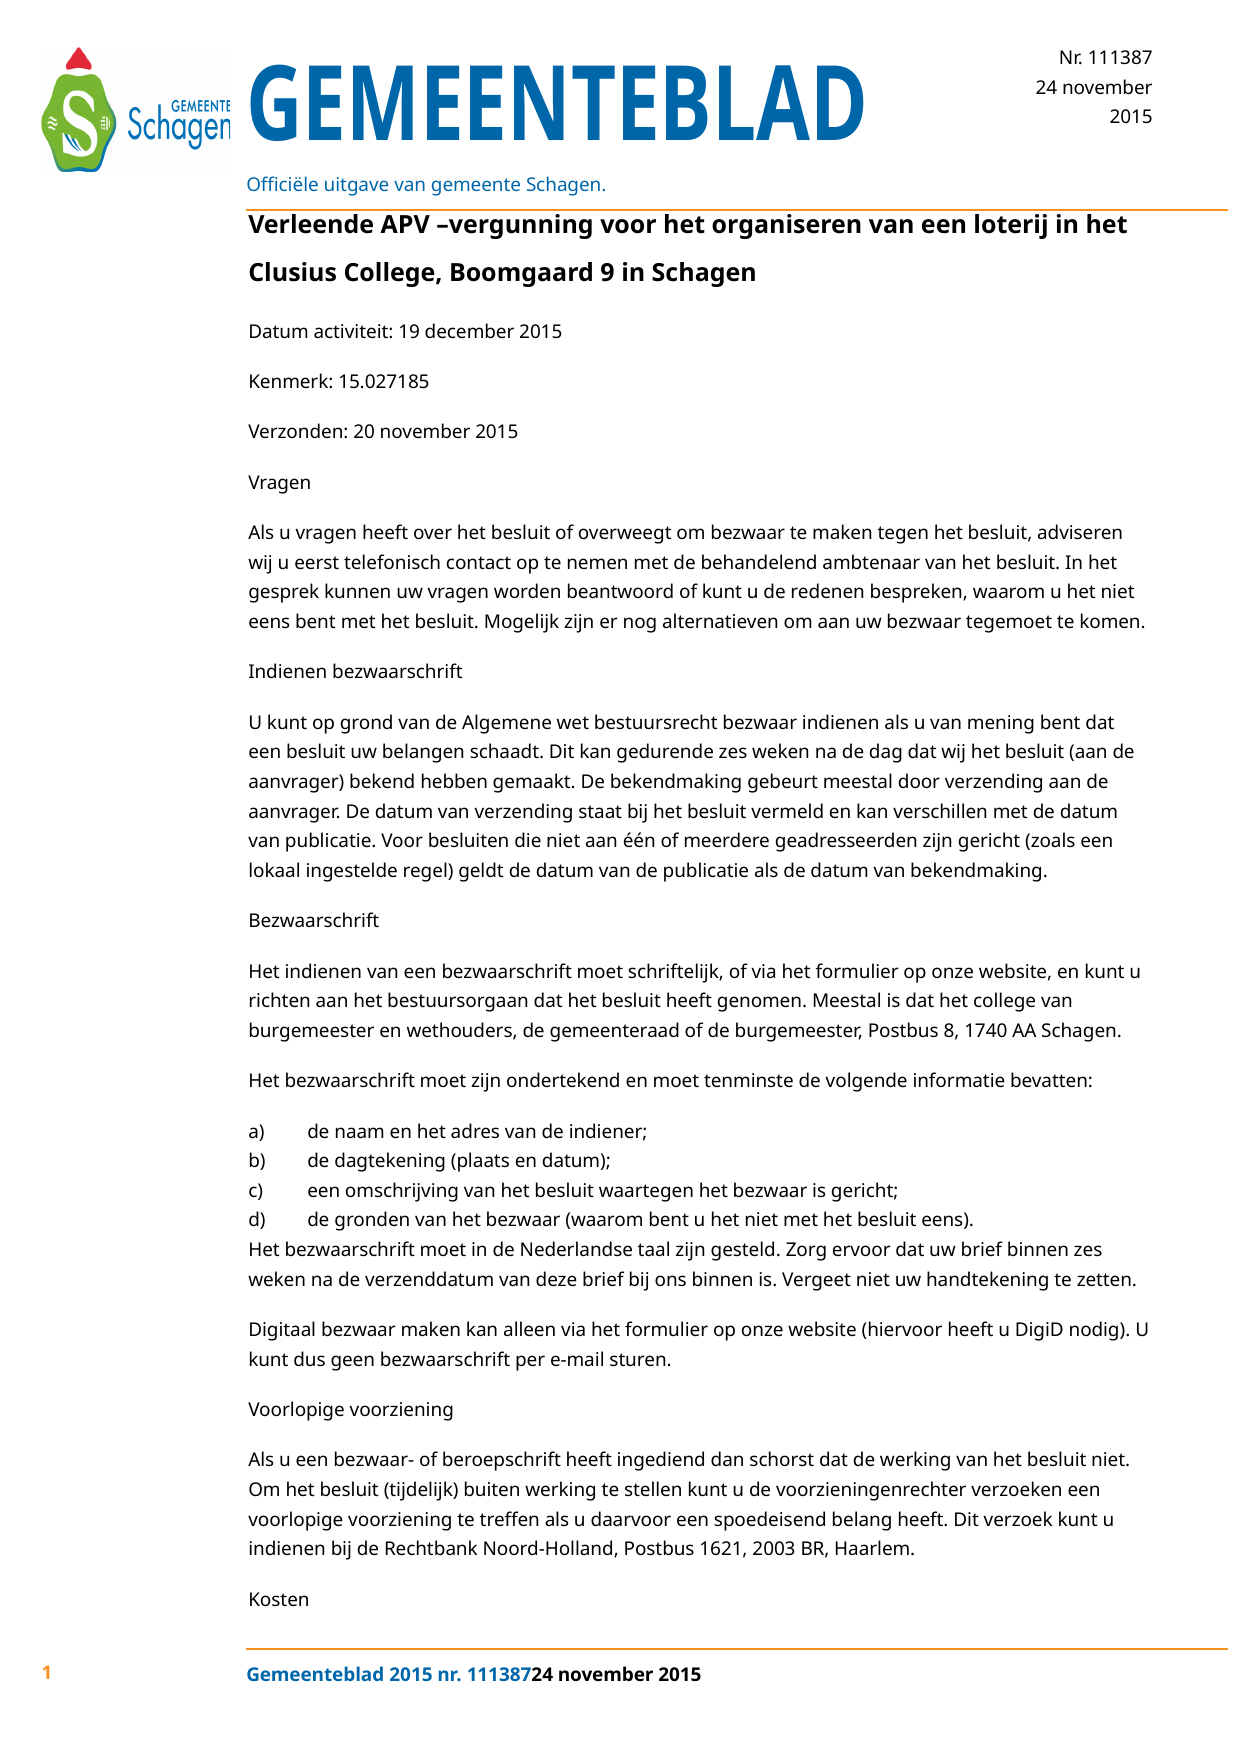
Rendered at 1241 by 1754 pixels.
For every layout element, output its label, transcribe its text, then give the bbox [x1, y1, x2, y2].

text Verleende APV –vergunning voor het organiseren van een loterij in het Clusius College, Boomgaard 9 in Schagen [248, 211, 1152, 288]
text Digitaal bezwaar maken kan alleen via het formulier op onze website (hiervoor heeft u DigiD nodig). U kunt dus geen bezwaarschrift per e-mail sturen. [248, 1316, 1152, 1372]
picture [41, 47, 231, 172]
text Bezwaarschrift [248, 907, 1152, 933]
text Kenmerk: 15.027185 [248, 368, 1152, 394]
text Als u een bezwaar- of beroepschrift heeft ingediend dan schorst dat de werking van het besluit niet. Om het besluit (tijdelijk) buiten werking te stellen kunt u de voorzieningenrechter verzoeken een voorlopige voorziening te treffen als u daarvoor een spoedeisend belang heeft. Dit verzoek kunt u indienen bij de Rechtbank Noord-Holland, Postbus 1621, 2003 BR, Haarlem. [248, 1447, 1152, 1561]
list de gronden van het bezwaar (waarom bent u het niet met het besluit eens). [248, 1207, 1152, 1232]
text Voorlopige voorziening [248, 1396, 1152, 1422]
text Het bezwaarschrift moet zijn ondertekend en moet tenminste de volgende informatie bevatten: [248, 1067, 1152, 1093]
text Verzonden: 20 november 2015 [248, 419, 1152, 444]
text Als u vragen heeft over het besluit of overweegt om bezwaar te maken tegen het besluit, adviseren wij u eerst telefonisch contact op te nemen met de behandelend ambtenaar van het besluit. In het gesprek kunnen uw vragen worden beantwoord of kunt u de redenen bespreken, waarom u het niet eens bent met het besluit. Mogelijk zijn er nog alternatieven om aan uw bezwaar tegemoet te komen. [248, 519, 1152, 634]
text U kunt op grond van de Algemene wet bestuursrecht bezwaar indienen als u van mening bent dat een besluit uw belangen schaadt. Dit kan gedurende zes weken na de dag dat wij het besluit (aan de aanvrager) bekend hebben gemaakt. De bekendmaking gebeurt meestal door verzending aan de aanvrager. De datum van verzending staat bij het besluit vermeld en kan verschillen met de datum van publicatie. Voor besluiten die niet aan één of meerdere geadresseerden zijn gericht (zoals een lokaal ingestelde regel) geldt de datum van de publicatie als de datum van bekendmaking. [248, 709, 1152, 883]
text Indienen bezwaarschrift [248, 659, 1152, 684]
text Het indienen van een bezwaarschrift moet schriftelijk, of via het formulier op onze website, en kunt u richten aan het bestuursorgaan dat het besluit heeft genomen. Meestal is dat het college van burgemeester en wethouders, de gemeenteraad of de burgemeester, Postbus 8, 1740 AA Schagen. [248, 958, 1152, 1043]
list de dagtekening (plaats en datum); [248, 1147, 1152, 1173]
list een omschrijving van het besluit waartegen het bezwaar is gericht; [248, 1177, 1152, 1203]
text Kosten [248, 1586, 1152, 1612]
text Datum activiteit: 19 december 2015 [248, 318, 1152, 344]
text Vragen [248, 469, 1152, 495]
list de naam en het adres van de indiener; [248, 1118, 1152, 1144]
text Het bezwaarschrift moet in de Nederlandse taal zijn gesteld. Zorg ervoor dat uw brief binnen zes weken na de verzenddatum van deze brief bij ons binnen is. Vergeet niet uw handtekening te zetten. [248, 1236, 1152, 1292]
